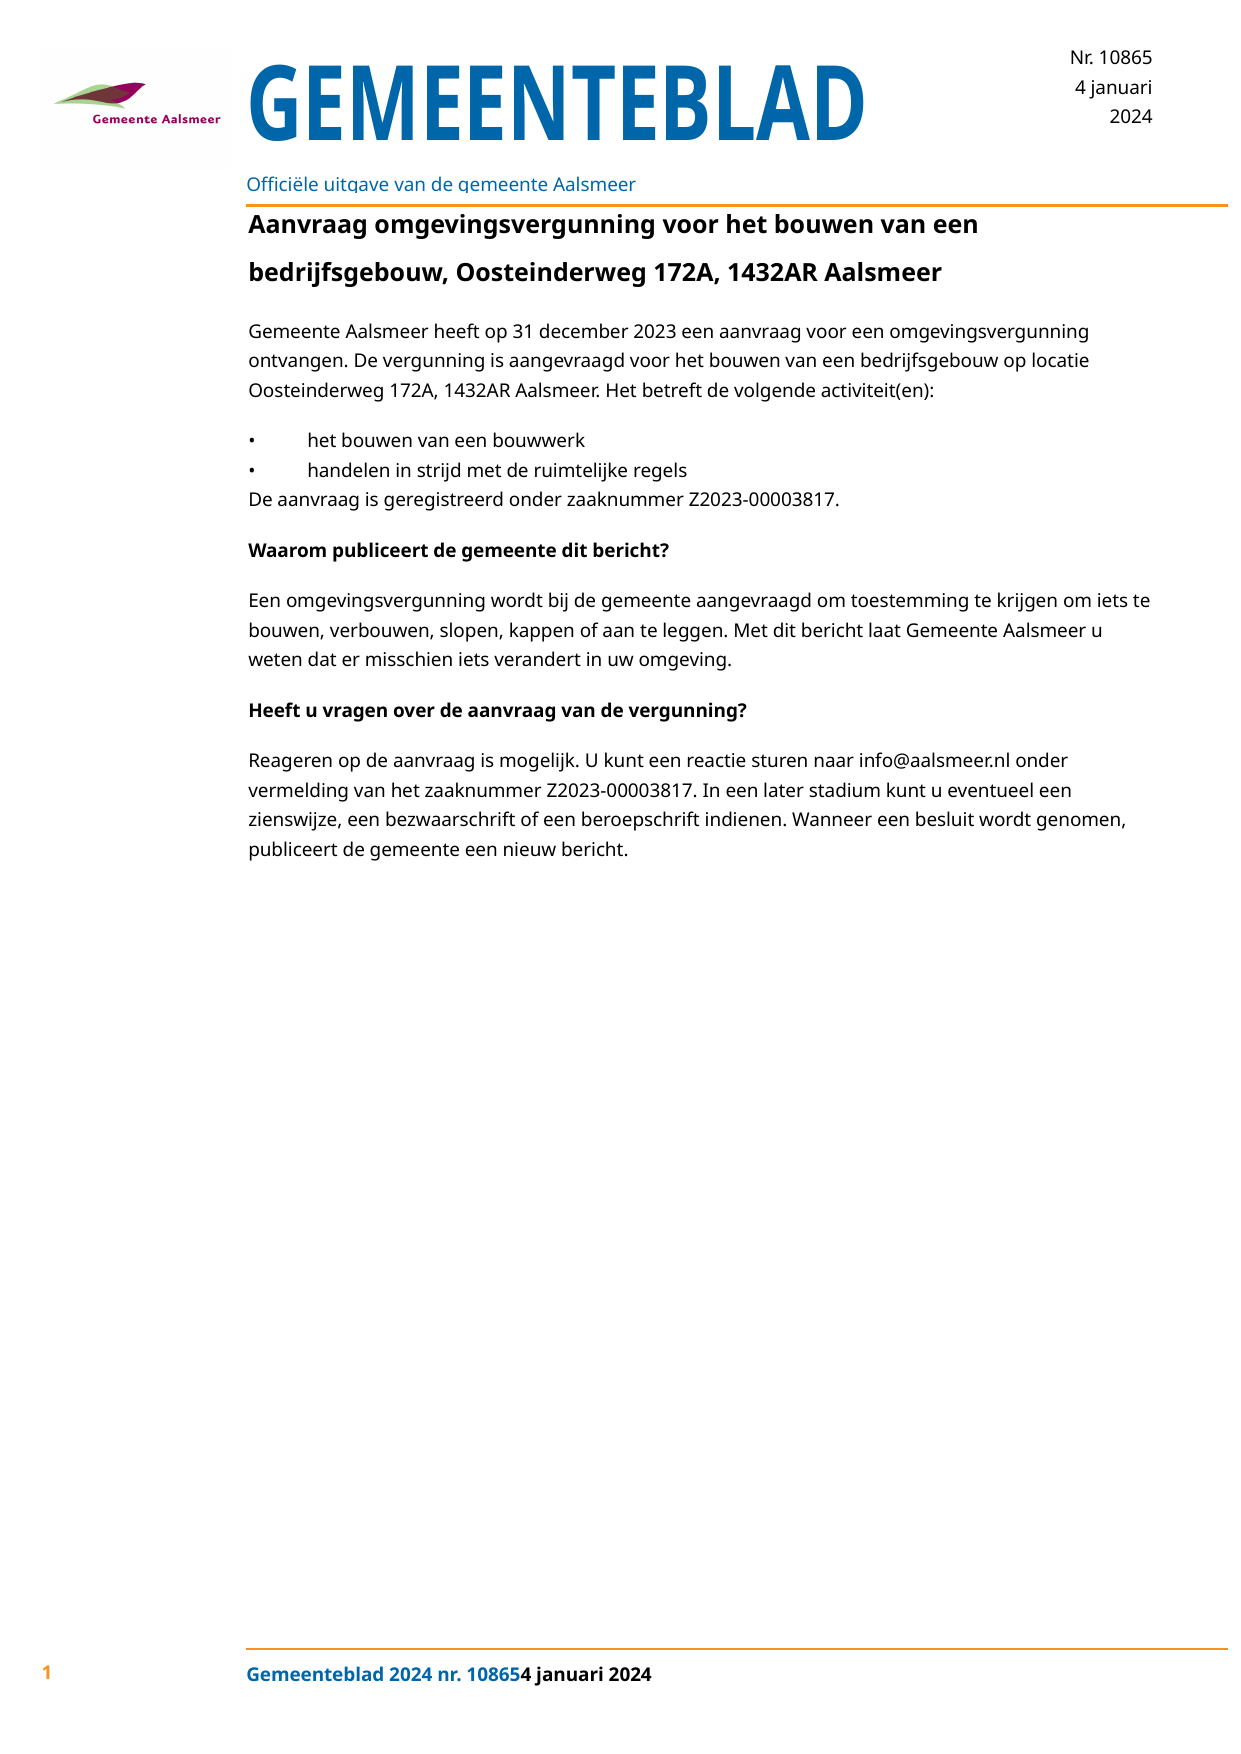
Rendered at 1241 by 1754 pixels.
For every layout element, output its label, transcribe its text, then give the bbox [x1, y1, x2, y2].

text Reageren op de aanvraag is mogelijk. U kunt een reactie sturen naar info@aalsmeer.nl onder vermelding van het zaaknummer Z2023-00003817. In een later stadium kunt u eventueel een zienswijze, een bezwaarschrift of een beroepschrift indienen. Wanneer een besluit wordt genomen, publiceert de gemeente een nieuw bericht. [248, 747, 1152, 862]
list handelen in strijd met de ruimtelijke regels [248, 457, 1152, 483]
text De aanvraag is geregistreerd onder zaaknummer Z2023-00003817. [248, 487, 1152, 512]
picture [41, 47, 231, 172]
list het bouwen van een bouwwerk [248, 427, 1152, 453]
text Aanvraag omgevingsvergunning voor het bouwen van een bedrijfsgebouw, Oosteinderweg 172A, 1432AR Aalsmeer [248, 207, 1152, 288]
text Een omgevingsvergunning wordt bij de gemeente aangevraagd om toestemming te krijgen om iets te bouwen, verbouwen, slopen, kappen of aan te leggen. Met dit bericht laat Gemeente Aalsmeer u weten dat er misschien iets verandert in uw omgeving. [248, 587, 1152, 672]
text Waarom publiceert de gemeente dit bericht? [248, 537, 1152, 563]
text Gemeente Aalsmeer heeft op 31 december 2023 een aanvraag voor een omgevingsvergunning ontvangen. De vergunning is aangevraagd voor het bouwen van een bedrijfsgebouw op locatie Oosteinderweg 172A, 1432AR Aalsmeer. Het betreft de volgende activiteit(en): [248, 318, 1152, 403]
text Heeft u vragen over de aanvraag van de vergunning? [248, 697, 1152, 723]
